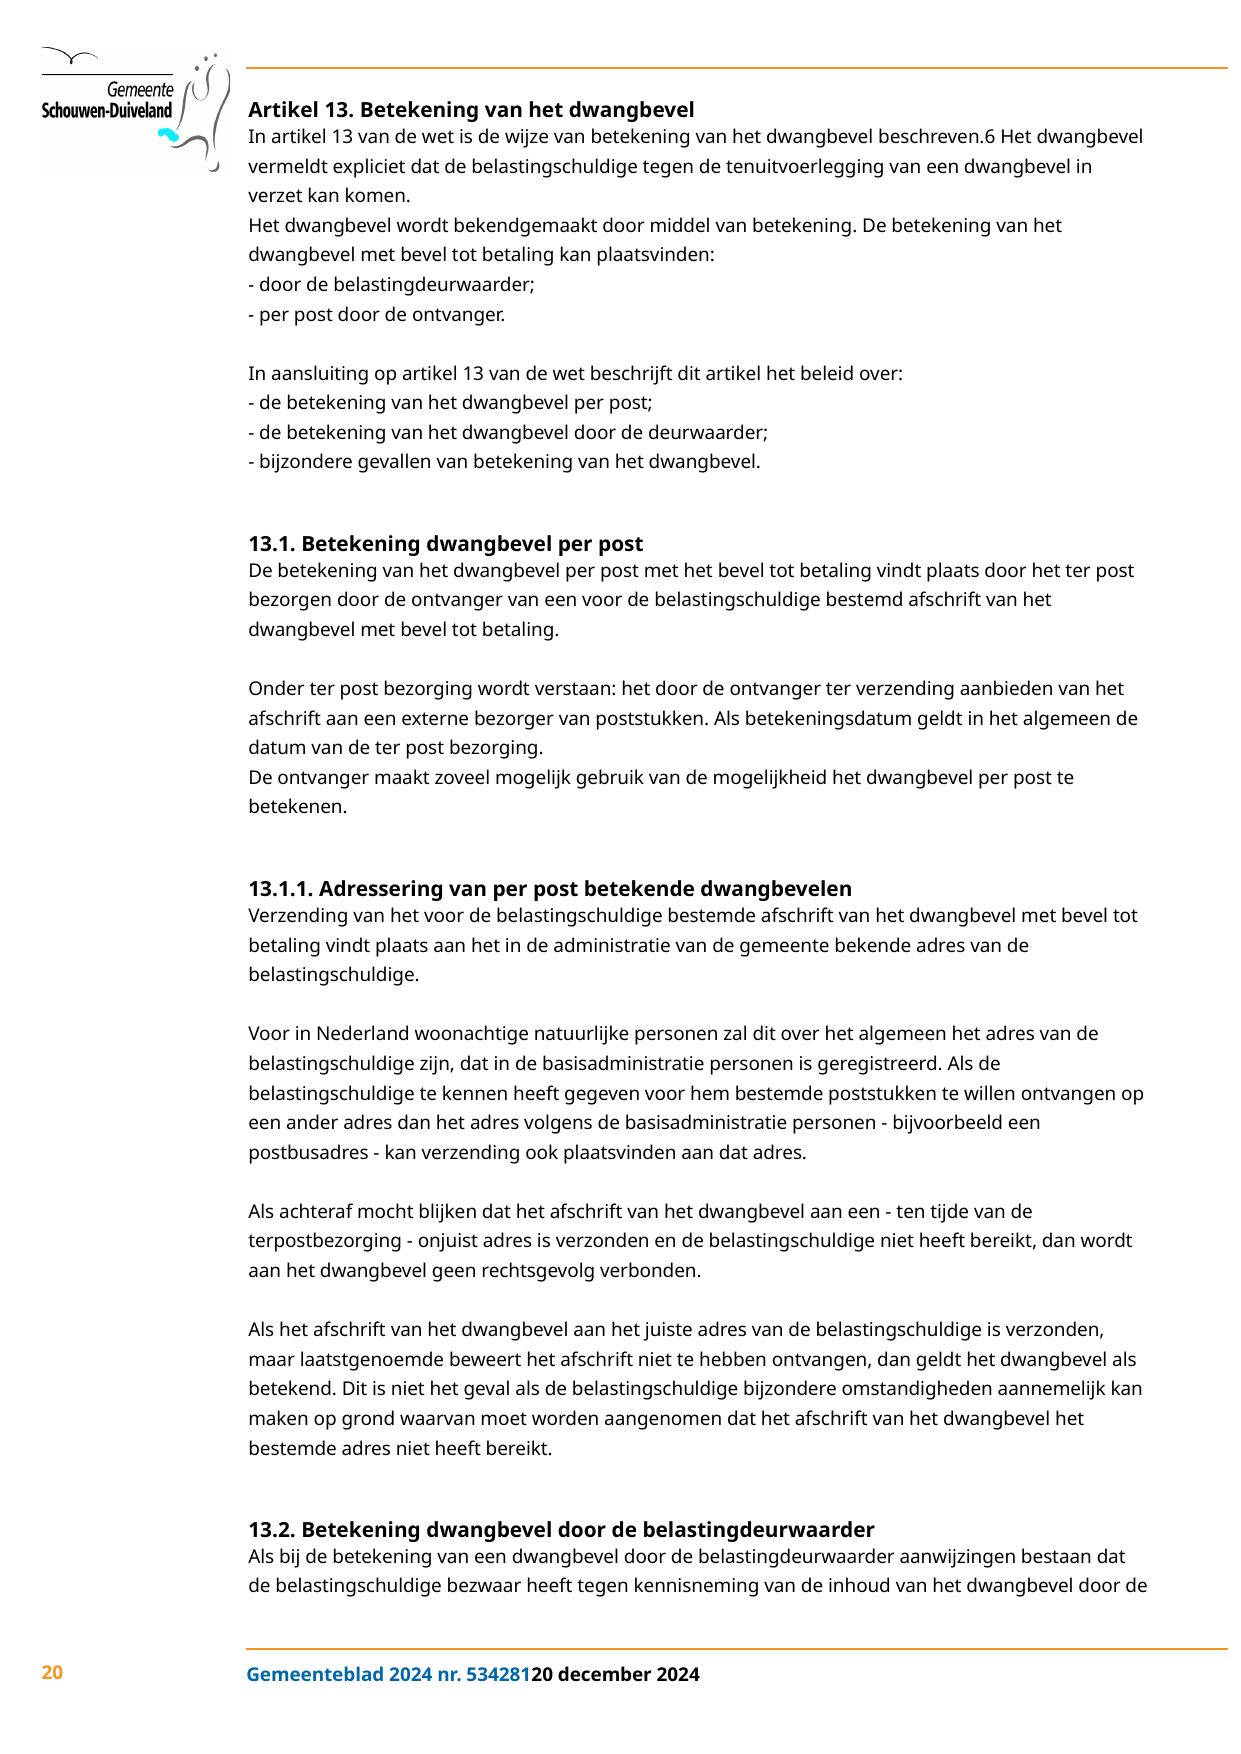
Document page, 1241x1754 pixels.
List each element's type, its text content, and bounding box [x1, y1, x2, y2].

text Als het afschrift van het dwangbevel aan het juiste adres van de belastingschuldige is verzonden, maar laatstgenoemde beweert het afschrift niet te hebben ontvangen, dan geldt het dwangbevel als betekend. Dit is niet het geval als de belastingschuldige bijzondere omstandigheden aannemelijk kan maken op grond waarvan moet worden aangenomen dat het afschrift van het dwangbevel het bestemde adres niet heeft bereikt. [248, 1316, 1152, 1460]
text Het dwangbevel wordt bekendgemaakt door middel van betekening. De betekening van het dwangbevel met bevel tot betaling kan plaatsvinden: [248, 212, 1152, 267]
text Als achteraf mocht blijken dat het afschrift van het dwangbevel aan een - ten tijde van de terpostbezorging - onjuist adres is verzonden en de belastingschuldige niet heeft bereikt, dan wordt aan het dwangbevel geen rechtsgevolg verbonden. [248, 1198, 1152, 1283]
text Artikel 13. Betekening van het dwangbevel [248, 95, 1152, 123]
text 13.2. Betekening dwangbevel door de belastingdeurwaarder [248, 1515, 1152, 1543]
text De betekening van het dwangbevel per post met het bevel tot betaling vindt plaats door het ter post bezorgen door de ontvanger van een voor de belastingschuldige bestemd afschrift van het dwangbevel met bevel tot betaling. [248, 557, 1152, 642]
picture [41, 47, 231, 172]
text - door de belastingdeurwaarder; [248, 271, 1152, 297]
text - de betekening van het dwangbevel per post; [248, 389, 1152, 415]
text Onder ter post bezorging wordt verstaan: het door de ontvanger ter verzending aanbieden van het afschrift aan een externe bezorger van poststukken. Als betekeningsdatum geldt in het algemeen de datum van de ter post bezorging. [248, 675, 1152, 760]
text - per post door de ontvanger. [248, 301, 1152, 326]
text - de betekening van het dwangbevel door de deurwaarder; [248, 419, 1152, 445]
text De ontvanger maakt zoveel mogelijk gebruik van de mogelijkheid het dwangbevel per post te betekenen. [248, 764, 1152, 819]
text Voor in Nederland woonachtige natuurlijke personen zal dit over het algemeen het adres van de belastingschuldige zijn, dat in de basisadministratie personen is geregistreerd. Als de belastingschuldige te kennen heeft gegeven voor hem bestemde poststukken te willen ontvangen op een ander adres dan het adres volgens de basisadministratie personen - bijvoorbeeld een postbusadres - kan verzending ook plaatsvinden aan dat adres. [248, 1021, 1152, 1164]
text In aansluiting op artikel 13 van de wet beschrijft dit artikel het beleid over: [248, 360, 1152, 386]
text 13.1.1. Adressering van per post betekende dwangbevelen [248, 874, 1152, 902]
text 13.1. Betekening dwangbevel per post [248, 529, 1152, 557]
text In artikel 13 van de wet is de wijze van betekening van het dwangbevel beschreven.6 Het dwangbevel vermeldt expliciet dat de belastingschuldige tegen de tenuitvoerlegging van een dwangbevel in verzet kan komen. [248, 123, 1152, 208]
text - bijzondere gevallen van betekening van het dwangbevel. [248, 449, 1152, 474]
text Als bij de betekening van een dwangbevel door de belastingdeurwaarder aanwijzingen bestaan dat de belastingschuldige bezwaar heeft tegen kennisneming van de inhoud van het dwangbevel door de [248, 1543, 1152, 1598]
text Verzending van het voor de belastingschuldige bestemde afschrift van het dwangbevel met bevel tot betaling vindt plaats aan het in de administratie van de gemeente bekende adres van de belastingschuldige. [248, 902, 1152, 987]
